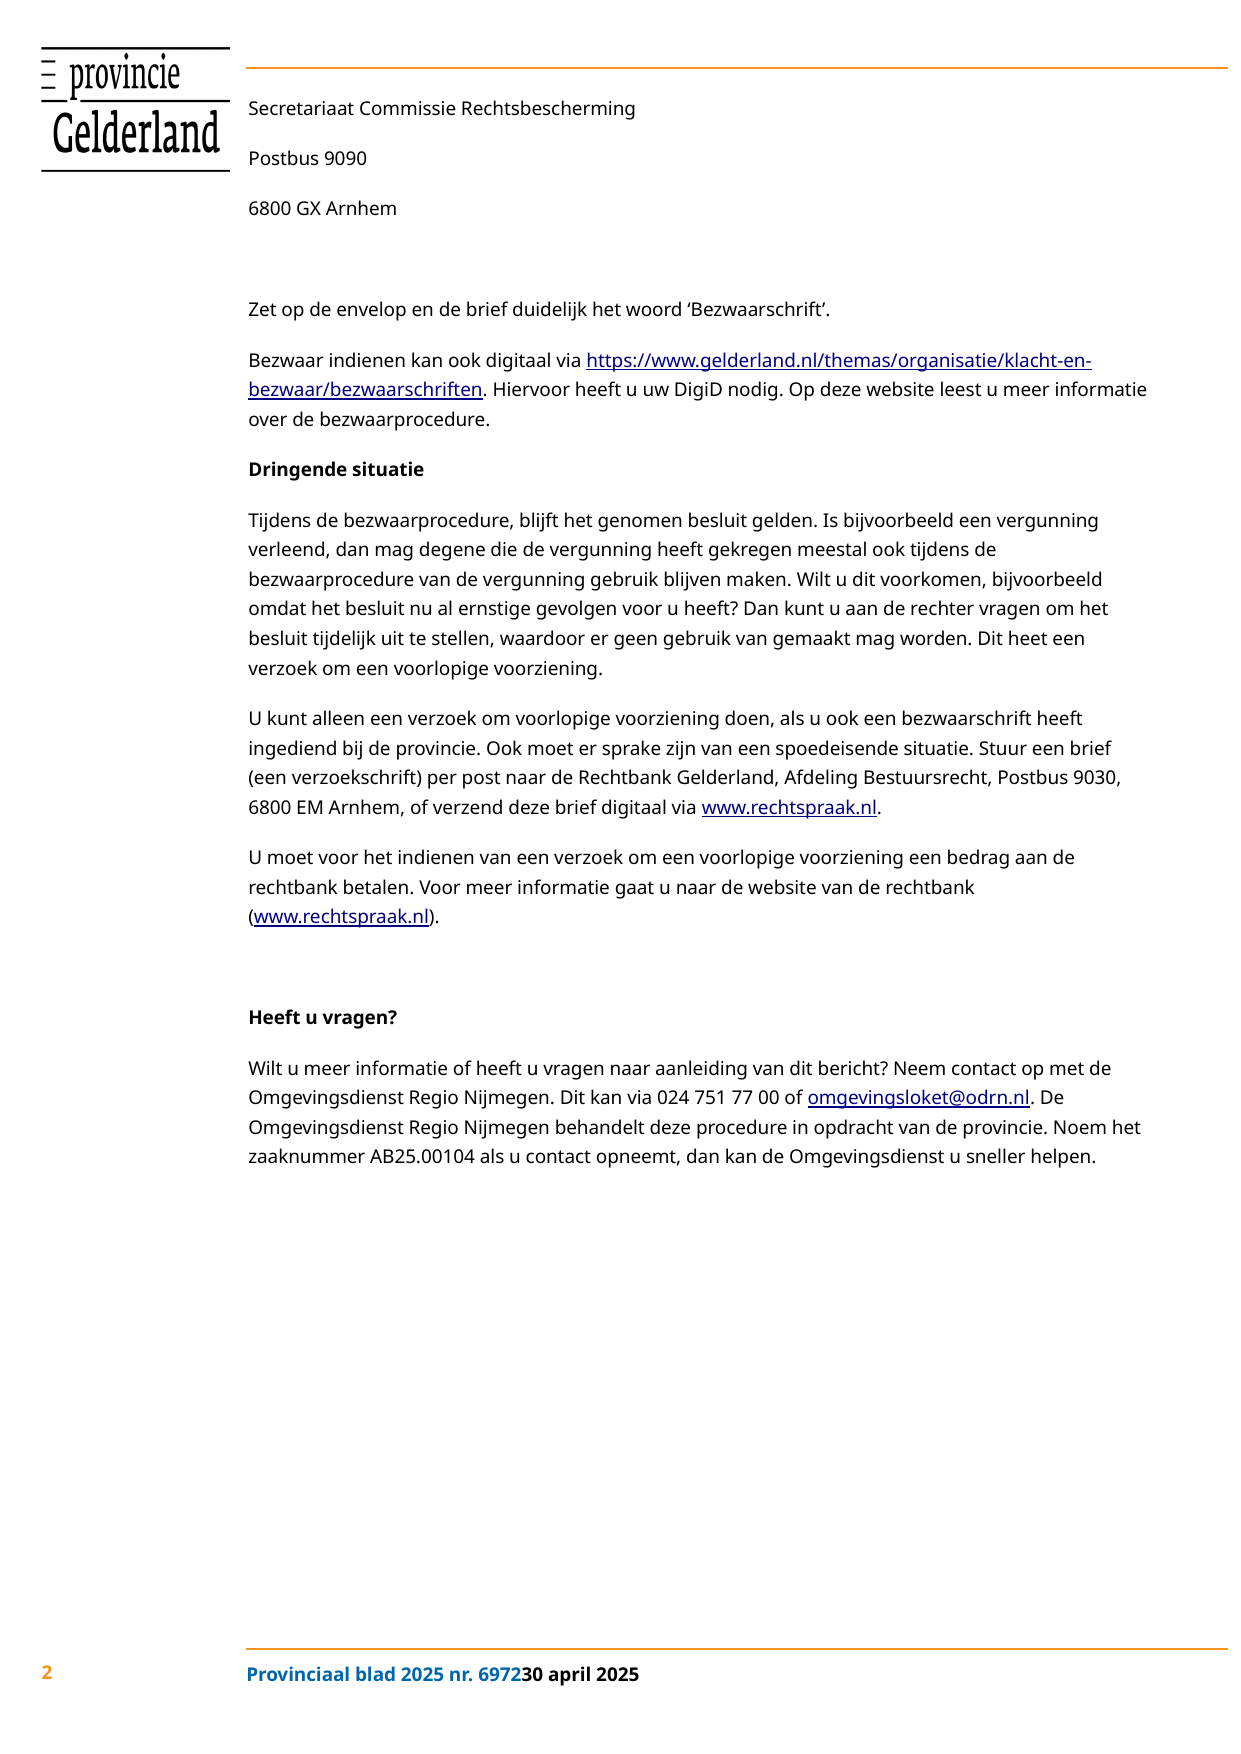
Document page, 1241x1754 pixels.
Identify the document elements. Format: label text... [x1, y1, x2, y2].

text Zet op de envelop en de brief duidelijk het woord ‘Bezwaarschrift’. [248, 296, 1152, 322]
text Postbus 9090 [248, 145, 1152, 171]
text Bezwaar indienen kan ook digitaal via https://www.gelderland.nl/themas/organisatie/klacht-en-bezwaar/bezwaarschriften. Hiervoor heeft u uw DigiD nodig. Op deze website leest u meer informatie over de bezwaarprocedure. [248, 347, 1152, 432]
picture [41, 47, 231, 172]
text U moet voor het indienen van een verzoek om een voorlopige voorziening een bedrag aan de rechtbank betalen. Voor meer informatie gaat u naar de website van de rechtbank (www.rechtspraak.nl). [248, 844, 1152, 929]
text 6800 GX Arnhem [248, 196, 1152, 221]
text Secretariaat Commissie Rechtsbescherming [248, 95, 1152, 121]
text U kunt alleen een verzoek om voorlopige voorziening doen, als u ook een bezwaarschrift heeft ingediend bij de provincie. Ook moet er sprake zijn van een spoedeisende situatie. Stuur een brief (een verzoekschrift) per post naar de Rechtbank Gelderland, Afdeling Bestuursrecht, Postbus 9030, 6800 EM Arnhem, of verzend deze brief digitaal via www.rechtspraak.nl. [248, 705, 1152, 820]
text Dringende situatie [248, 456, 1152, 482]
text Wilt u meer informatie of heeft u vragen naar aanleiding van dit bericht? Neem contact op met de Omgevingsdienst Regio Nijmegen. Dit kan via 024 751 77 00 of omgevingsloket@odrn.nl. De Omgevingsdienst Regio Nijmegen behandelt deze procedure in opdracht van de provincie. Noem het zaaknummer AB25.00104 als u contact opneemt, dan kan de Omgevingsdienst u sneller helpen. [248, 1055, 1152, 1169]
text Heeft u vragen? [248, 1004, 1152, 1030]
text Tijdens de bezwaarprocedure, blijft het genomen besluit gelden. Is bijvoorbeeld een vergunning verleend, dan mag degene die de vergunning heeft gekregen meestal ook tijdens de bezwaarprocedure van de vergunning gebruik blijven maken. Wilt u dit voorkomen, bijvoorbeeld omdat het besluit nu al ernstige gevolgen voor u heeft? Dan kunt u aan de rechter vragen om het besluit tijdelijk uit te stellen, waardoor er geen gebruik van gemaakt mag worden. Dit heet een verzoek om een voorlopige voorziening. [248, 507, 1152, 681]
